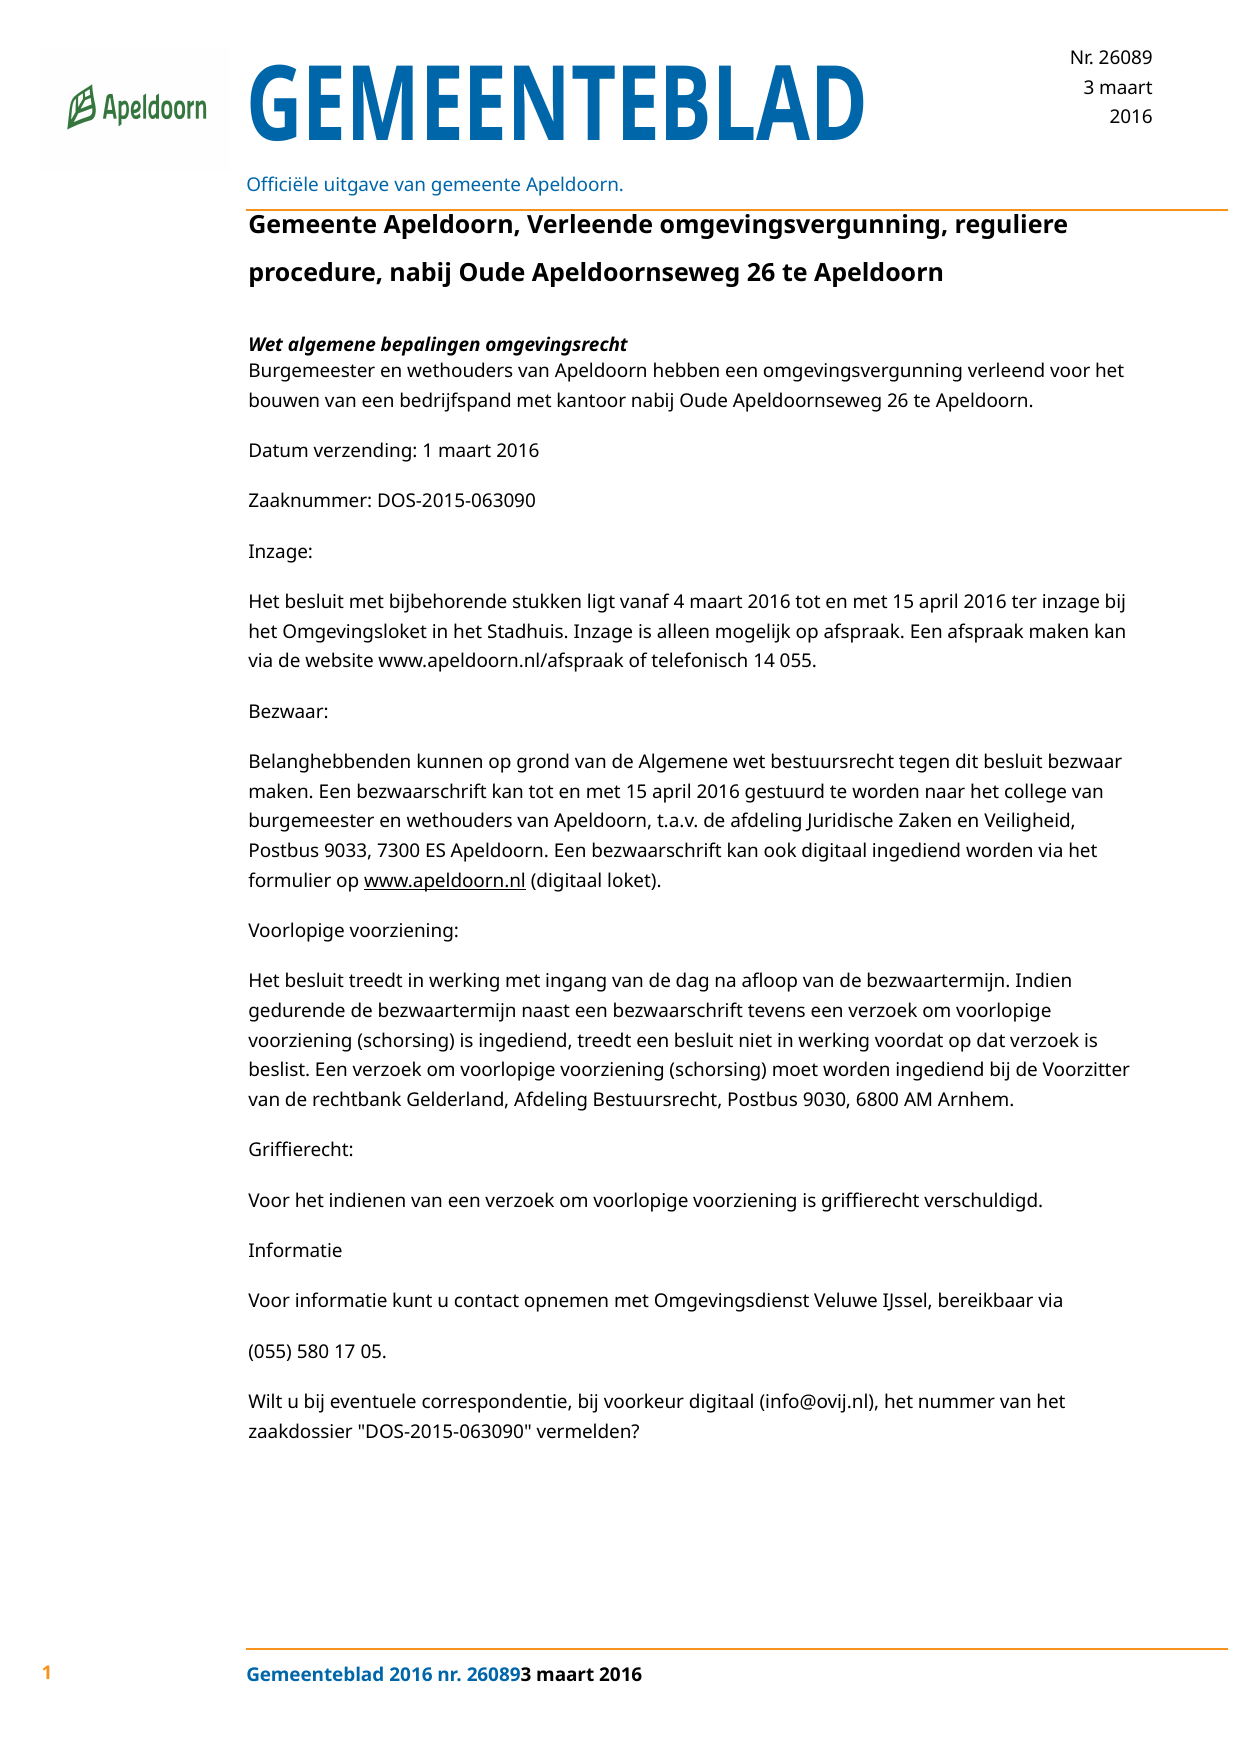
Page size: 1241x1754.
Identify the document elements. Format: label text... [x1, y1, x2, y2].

text Belanghebbenden kunnen op grond van de Algemene wet bestuursrecht tegen dit besluit bezwaar maken. Een bezwaarschrift kan tot en met 15 april 2016 gestuurd te worden naar het college van burgemeester en wethouders van Apeldoorn, t.a.v. de afdeling Juridische Zaken en Veiligheid, Postbus 9033, 7300 ES Apeldoorn. Een bezwaarschrift kan ook digitaal ingediend worden via het formulier op www.apeldoorn.nl (digitaal loket). [248, 748, 1152, 892]
text Burgemeester en wethouders van Apeldoorn hebben een omgevingsvergunning verleend voor het bouwen van een bedrijfspand met kantoor nabij Oude Apeldoornseweg 26 te Apeldoorn. [248, 357, 1152, 412]
text Voorlopige voorziening: [248, 917, 1152, 943]
text Wet algemene bepalingen omgevingsrecht [248, 331, 1152, 357]
text (055) 580 17 05. [248, 1338, 1152, 1364]
text Voor het indienen van een verzoek om voorlopige voorziening is griffierecht verschuldigd. [248, 1187, 1152, 1212]
text Het besluit treedt in werking met ingang van de dag na afloop van de bezwaartermijn. Indien gedurende de bezwaartermijn naast een bezwaarschrift tevens een verzoek om voorlopige voorziening (schorsing) is ingediend, treedt een besluit niet in werking voordat op dat verzoek is beslist. Een verzoek om voorlopige voorziening (schorsing) moet worden ingediend bij de Voorzitter van de rechtbank Gelderland, Afdeling Bestuursrecht, Postbus 9030, 6800 AM Arnhem. [248, 968, 1152, 1112]
text Zaaknummer: DOS-2015-063090 [248, 488, 1152, 513]
text Inzage: [248, 538, 1152, 564]
text Wilt u bij eventuele correspondentie, bij voorkeur digitaal (info@ovij.nl), het nummer van het zaakdossier "DOS-2015-063090" vermelden? [248, 1388, 1152, 1444]
text Bezwaar: [248, 698, 1152, 724]
picture [41, 47, 231, 172]
text Datum verzending: 1 maart 2016 [248, 437, 1152, 463]
text Gemeente Apeldoorn, Verleende omgevingsvergunning, reguliere procedure, nabij Oude Apeldoornseweg 26 te Apeldoorn [248, 211, 1152, 288]
text Het besluit met bijbehorende stukken ligt vanaf 4 maart 2016 tot en met 15 april 2016 ter inzage bij het Omgevingsloket in het Stadhuis. Inzage is alleen mogelijk op afspraak. Een afspraak maken kan via de website www.apeldoorn.nl/afspraak of telefonisch 14 055. [248, 588, 1152, 673]
text Voor informatie kunt u contact opnemen met Omgevingsdienst Veluwe IJssel, bereikbaar via [248, 1288, 1152, 1313]
text Griffierecht: [248, 1136, 1152, 1162]
text Informatie [248, 1237, 1152, 1263]
